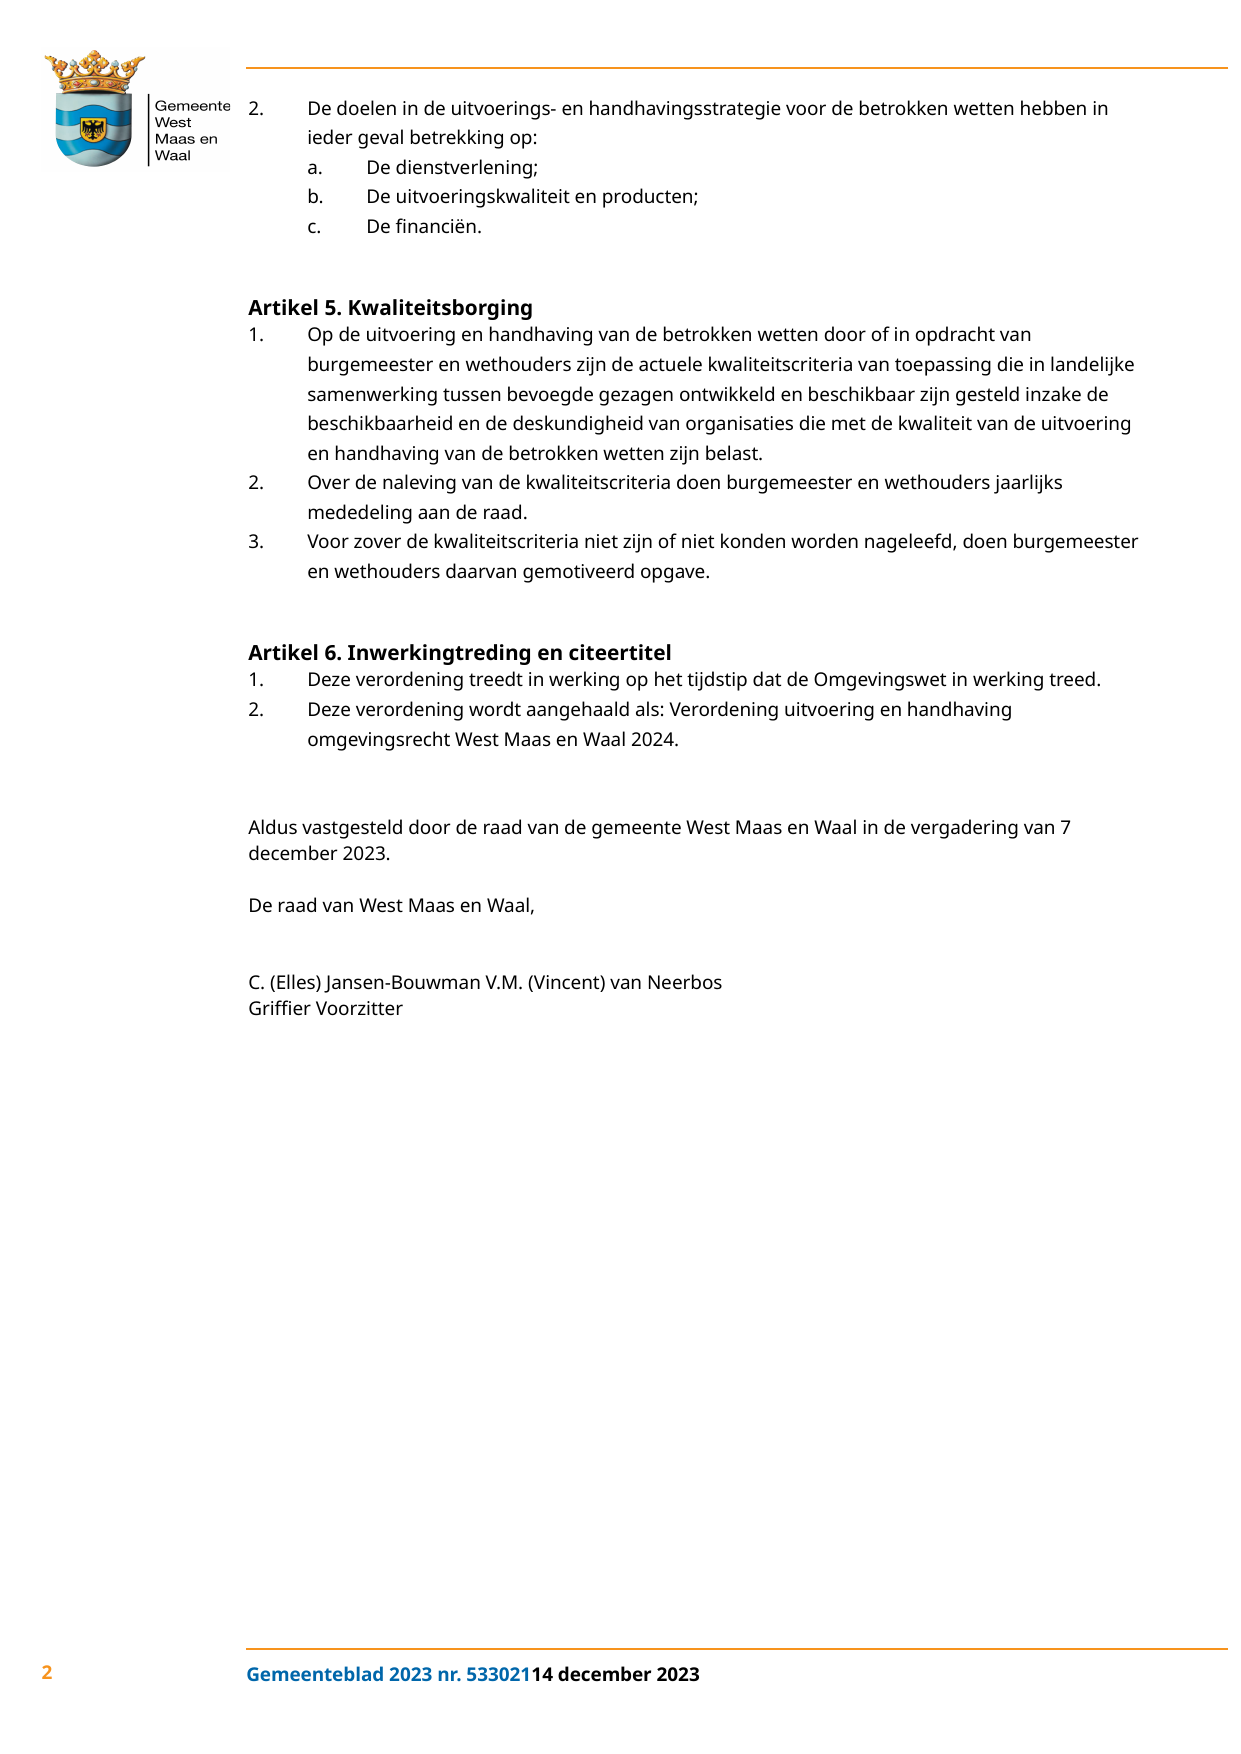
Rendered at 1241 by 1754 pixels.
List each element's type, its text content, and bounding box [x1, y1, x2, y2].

list De dienstverlening; [307, 154, 1152, 180]
list De financiën. [307, 213, 1152, 239]
text Artikel 6. Inwerkingtreding en citeertitel [248, 638, 1152, 667]
list Deze verordening wordt aangehaald als: Verordening uitvoering en handhaving omgevingsrecht West Maas en Waal 2024. [248, 696, 1152, 752]
text C. (Elles) Jansen-Bouwman V.M. (Vincent) van Neerbos [248, 969, 1152, 995]
text Artikel 5. Kwaliteitsborging [248, 293, 1152, 322]
text De raad van West Maas en Waal, [248, 892, 1152, 917]
picture [41, 47, 231, 172]
list Over de naleving van de kwaliteitscriteria doen burgemeester en wethouders jaarlijks mededeling aan de raad. [248, 469, 1152, 525]
list Deze verordening treedt in werking op het tijdstip dat de Omgevingswet in werking treed. [248, 667, 1152, 692]
text Aldus vastgesteld door de raad van de gemeente West Maas en Waal in de vergadering van 7 december 2023. [248, 814, 1152, 866]
text Griffier Voorzitter [248, 995, 1152, 1020]
list Voor zover de kwaliteitscriteria niet zijn of niet konden worden nageleefd, doen burgemeester en wethouders daarvan gemotiveerd opgave. [248, 529, 1152, 584]
list De doelen in de uitvoerings- en handhavingsstrategie voor de betrokken wetten hebben in ieder geval betrekking op: [248, 95, 1152, 150]
list De uitvoeringskwaliteit en producten; [307, 183, 1152, 209]
list Op de uitvoering en handhaving van de betrokken wetten door of in opdracht van burgemeester en wethouders zijn de actuele kwaliteitscriteria van toepassing die in landelijke samenwerking tussen bevoegde gezagen ontwikkeld en beschikbaar zijn gesteld inzake de beschikbaarheid en de deskundigheid van organisaties die met de kwaliteit van de uitvoering en handhaving van de betrokken wetten zijn belast. [248, 322, 1152, 466]
